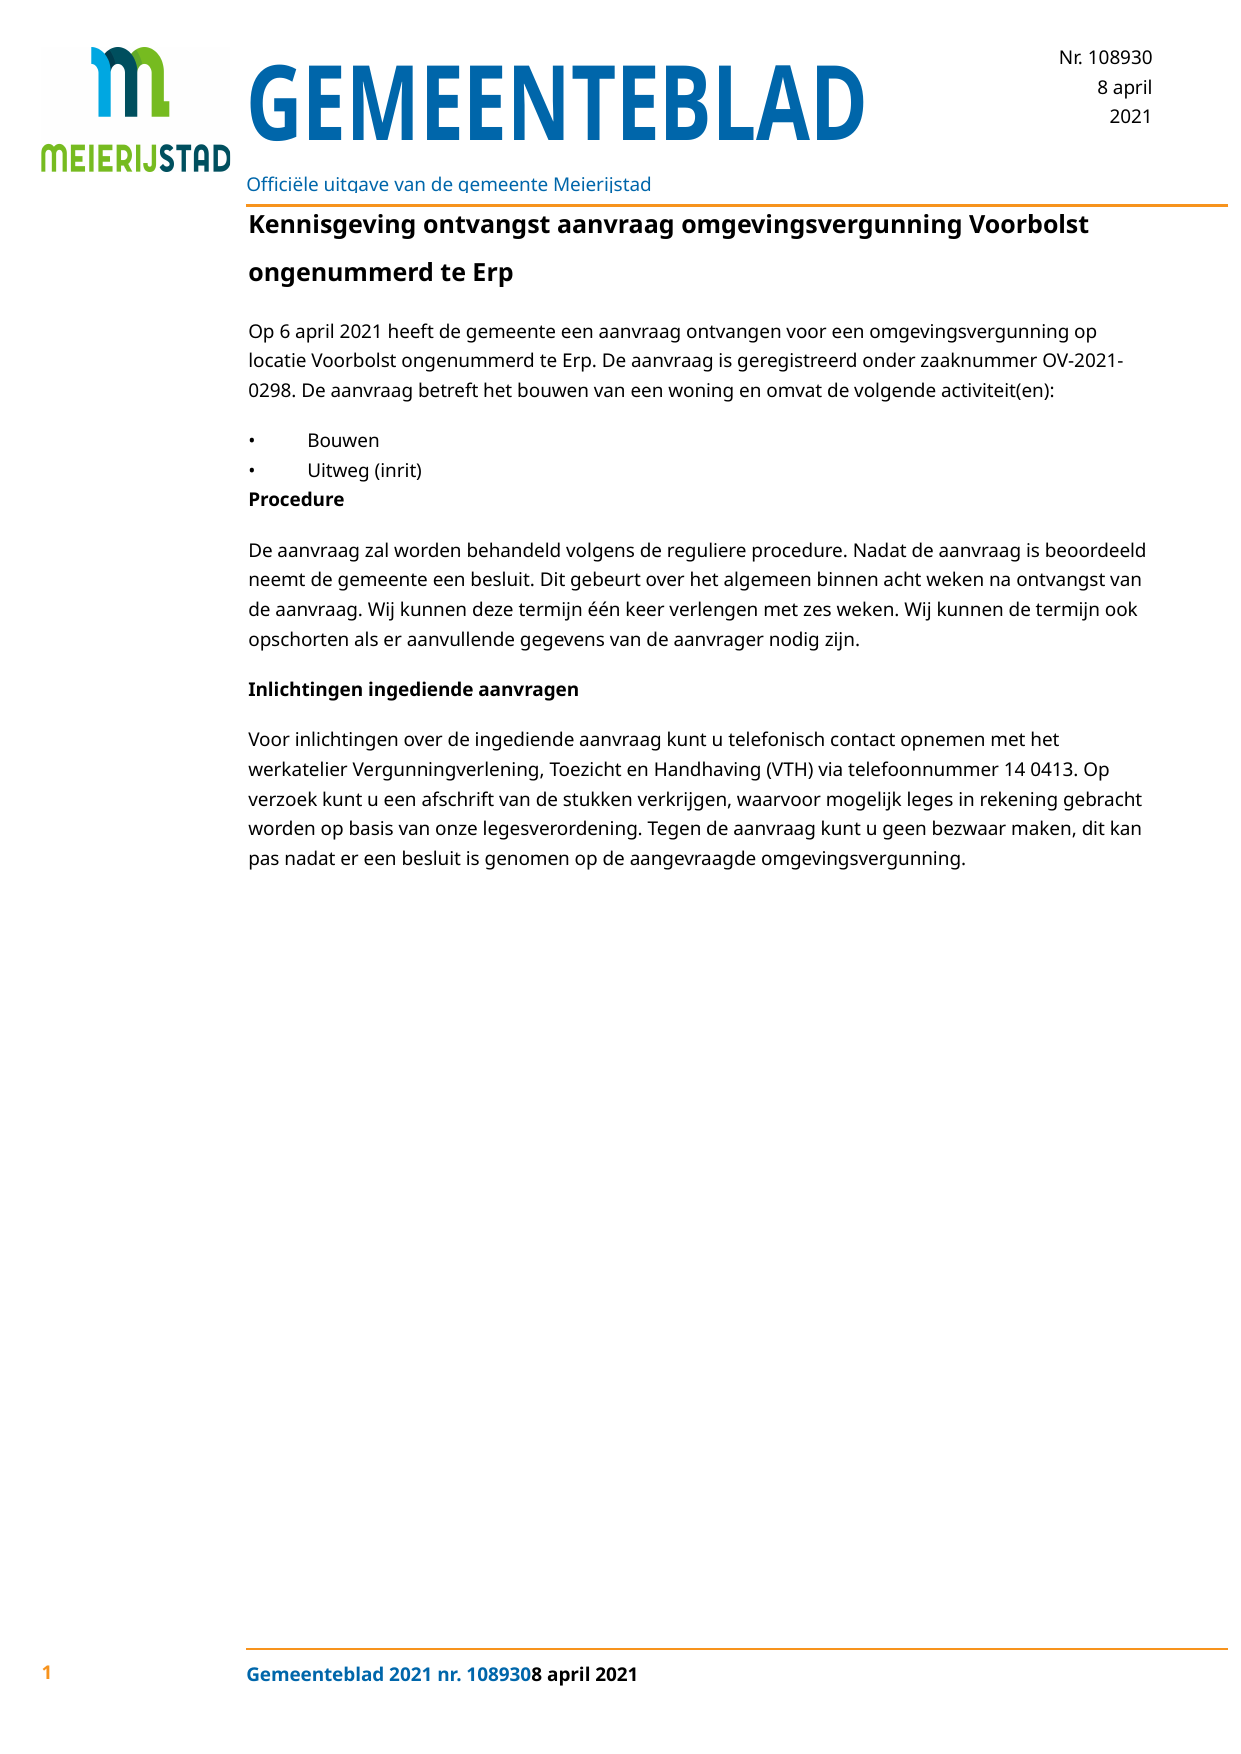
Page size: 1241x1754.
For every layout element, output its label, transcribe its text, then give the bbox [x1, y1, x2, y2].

text De aanvraag zal worden behandeld volgens de reguliere procedure. Nadat de aanvraag is beoordeeld neemt de gemeente een besluit. Dit gebeurt over het algemeen binnen acht weken na ontvangst van de aanvraag. Wij kunnen deze termijn één keer verlengen met zes weken. Wij kunnen de termijn ook opschorten als er aanvullende gegevens van de aanvrager nodig zijn. [248, 537, 1152, 652]
picture [41, 47, 231, 172]
text Kennisgeving ontvangst aanvraag omgevingsvergunning Voorbolst ongenummerd te Erp [248, 207, 1152, 288]
text Op 6 april 2021 heeft de gemeente een aanvraag ontvangen voor een omgevingsvergunning op locatie Voorbolst ongenummerd te Erp. De aanvraag is geregistreerd onder zaaknummer OV-2021-0298. De aanvraag betreft het bouwen van een woning en omvat de volgende activiteit(en): [248, 318, 1152, 403]
list Bouwen [248, 427, 1152, 453]
text Voor inlichtingen over de ingediende aanvraag kunt u telefonisch contact opnemen met het werkatelier Vergunningverlening, Toezicht en Handhaving (VTH) via telefoonnummer 14 0413. Op verzoek kunt u een afschrift van de stukken verkrijgen, waarvoor mogelijk leges in rekening gebracht worden op basis van onze legesverordening. Tegen de aanvraag kunt u geen bezwaar maken, dit kan pas nadat er een besluit is genomen op de aangevraagde omgevingsvergunning. [248, 727, 1152, 871]
text Procedure [248, 487, 1152, 512]
text Inlichtingen ingediende aanvragen [248, 676, 1152, 702]
list Uitweg (inrit) [248, 457, 1152, 483]
